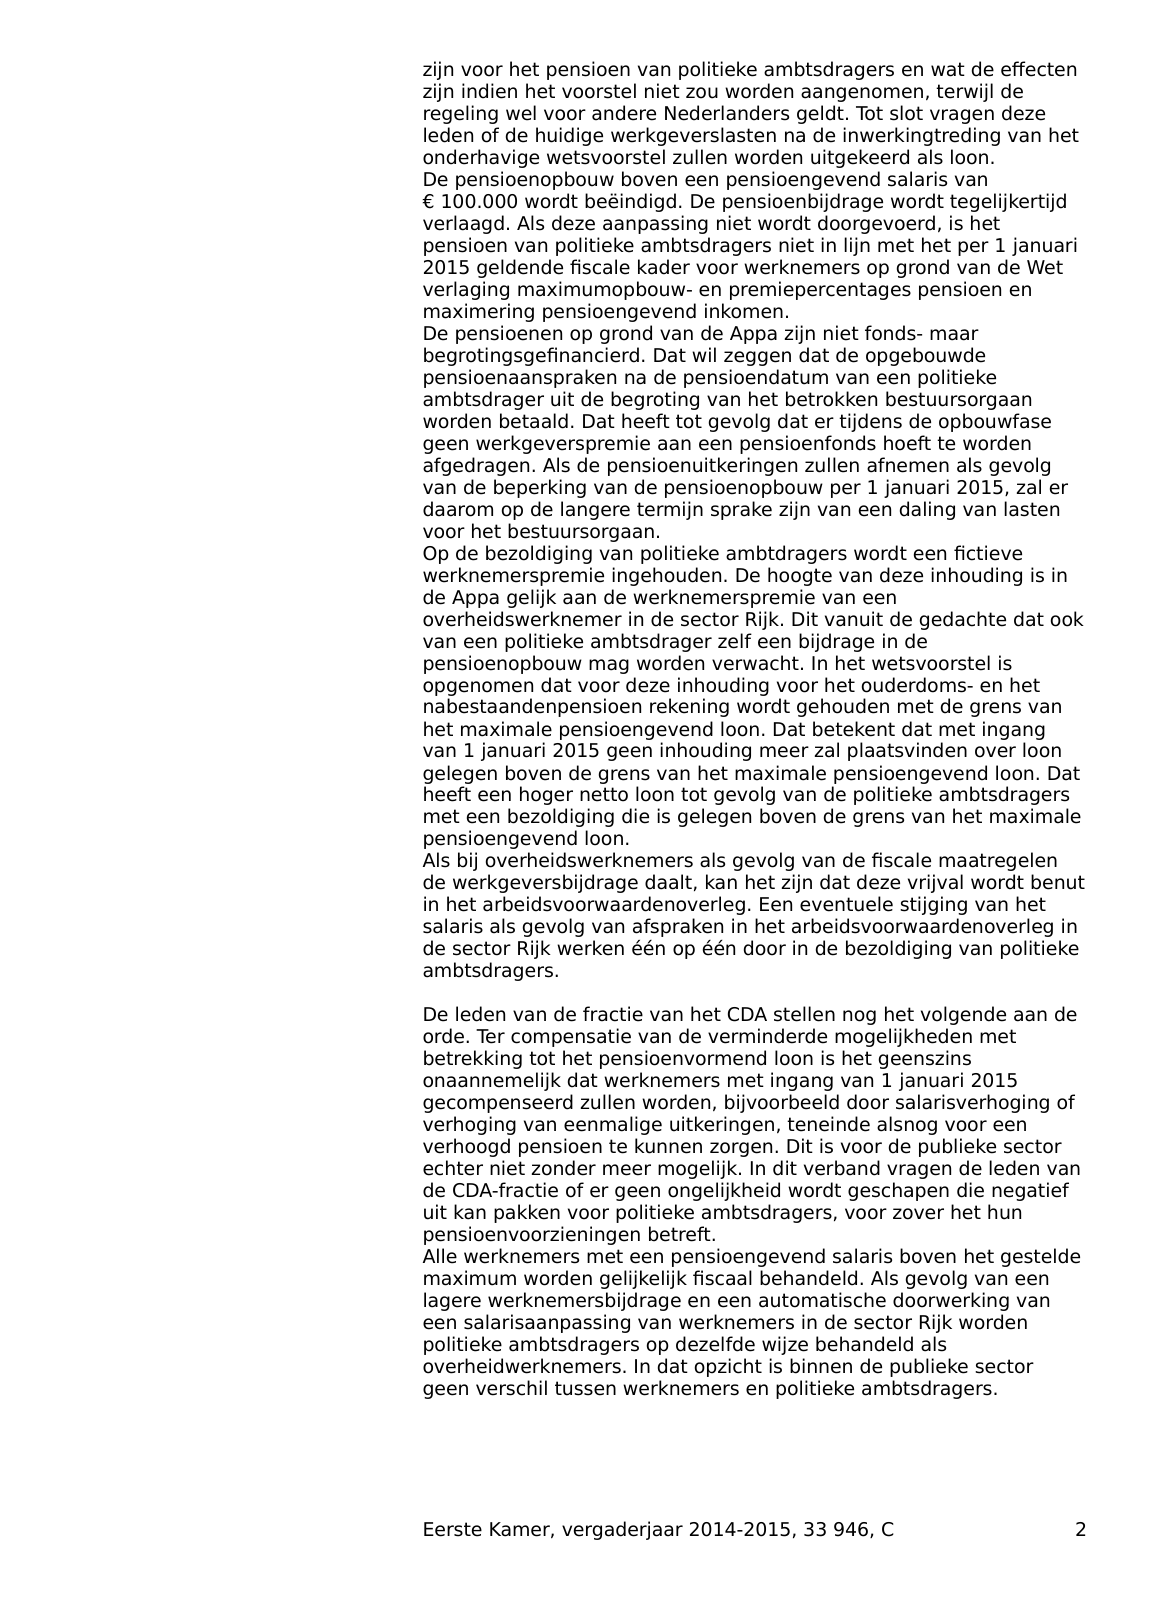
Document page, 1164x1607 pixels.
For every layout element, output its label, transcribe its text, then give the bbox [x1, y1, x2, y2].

text De leden van de fractie van het CDA stellen nog het volgende aan de orde. Ter compensatie van de verminderde mogelijkheden met betrekking tot het pensioenvormend loon is het geenszins onaannemelijk dat werknemers met ingang van 1 januari 2015 gecompenseerd zullen worden, bijvoorbeeld door salarisverhoging of verhoging van eenmalige uitkeringen, teneinde alsnog voor een verhoogd pensioen te kunnen zorgen. Dit is voor de publieke sector echter niet zonder meer mogelijk. In dit verband vragen de leden van de CDA-fractie of er geen ongelijkheid wordt geschapen die negatief uit kan pakken voor politieke ambtsdragers, voor zover het hun pensioenvoorzieningen betreft. [422, 1004, 1087, 1246]
text Als bij overheidswerknemers als gevolg van de fiscale maatregelen de werkgeversbijdrage daalt, kan het zijn dat deze vrijval wordt benut in het arbeidsvoorwaardenoverleg. Een eventuele stijging van het salaris als gevolg van afspraken in het arbeidsvoorwaardenoverleg in de sector Rijk werken één op één door in de bezoldiging van politieke ambtsdragers. [422, 850, 1087, 982]
text De pensioenen op grond van de Appa zijn niet fonds- maar begrotingsgefinancierd. Dat wil zeggen dat de opgebouwde pensioenaanspraken na de pensioendatum van een politieke ambtsdrager uit de begroting van het betrokken bestuursorgaan worden betaald. Dat heeft tot gevolg dat er tijdens de opbouwfase geen werkgeverspremie aan een pensioenfonds hoeft te worden afgedragen. Als de pensioenuitkeringen zullen afnemen als gevolg van de beperking van de pensioenopbouw per 1 januari 2015, zal er daarom op de langere termijn sprake zijn van een daling van lasten voor het bestuursorgaan. [422, 323, 1087, 543]
text zijn voor het pensioen van politieke ambtsdragers en wat de effecten zijn indien het voorstel niet zou worden aangenomen, terwijl de regeling wel voor andere Nederlanders geldt. Tot slot vragen deze leden of de huidige werkgeverslasten na de inwerkingtreding van het onderhavige wetsvoorstel zullen worden uitgekeerd als loon. [422, 59, 1087, 169]
text Alle werknemers met een pensioengevend salaris boven het gestelde maximum worden gelijkelijk fiscaal behandeld. Als gevolg van een lagere werknemersbijdrage en een automatische doorwerking van een salarisaanpassing van werknemers in de sector Rijk worden politieke ambtsdragers op dezelfde wijze behandeld als overheidwerknemers. In dat opzicht is binnen de publieke sector geen verschil tussen werknemers en politieke ambtsdragers. [422, 1246, 1087, 1400]
text De pensioenopbouw boven een pensioengevend salaris van € 100.000 wordt beëindigd. De pensioenbijdrage wordt tegelijkertijd verlaagd. Als deze aanpassing niet wordt doorgevoerd, is het pensioen van politieke ambtsdragers niet in lijn met het per 1 januari 2015 geldende fiscale kader voor werknemers op grond van de Wet verlaging maximumopbouw- en premiepercentages pensioen en maximering pensioengevend inkomen. [422, 169, 1087, 323]
text Op de bezoldiging van politieke ambtdragers wordt een fictieve werknemerspremie ingehouden. De hoogte van deze inhouding is in de Appa gelijk aan de werknemerspremie van een overheidswerknemer in de sector Rijk. Dit vanuit de gedachte dat ook van een politieke ambtsdrager zelf een bijdrage in de pensioenopbouw mag worden verwacht. In het wetsvoorstel is opgenomen dat voor deze inhouding voor het ouderdoms- en het nabestaandenpensioen rekening wordt gehouden met de grens van het maximale pensioengevend loon. Dat betekent dat met ingang van 1 januari 2015 geen inhouding meer zal plaatsvinden over loon gelegen boven de grens van het maximale pensioengevend loon. Dat heeft een hoger netto loon tot gevolg van de politieke ambtsdragers met een bezoldiging die is gelegen boven de grens van het maximale pensioengevend loon. [422, 543, 1087, 850]
